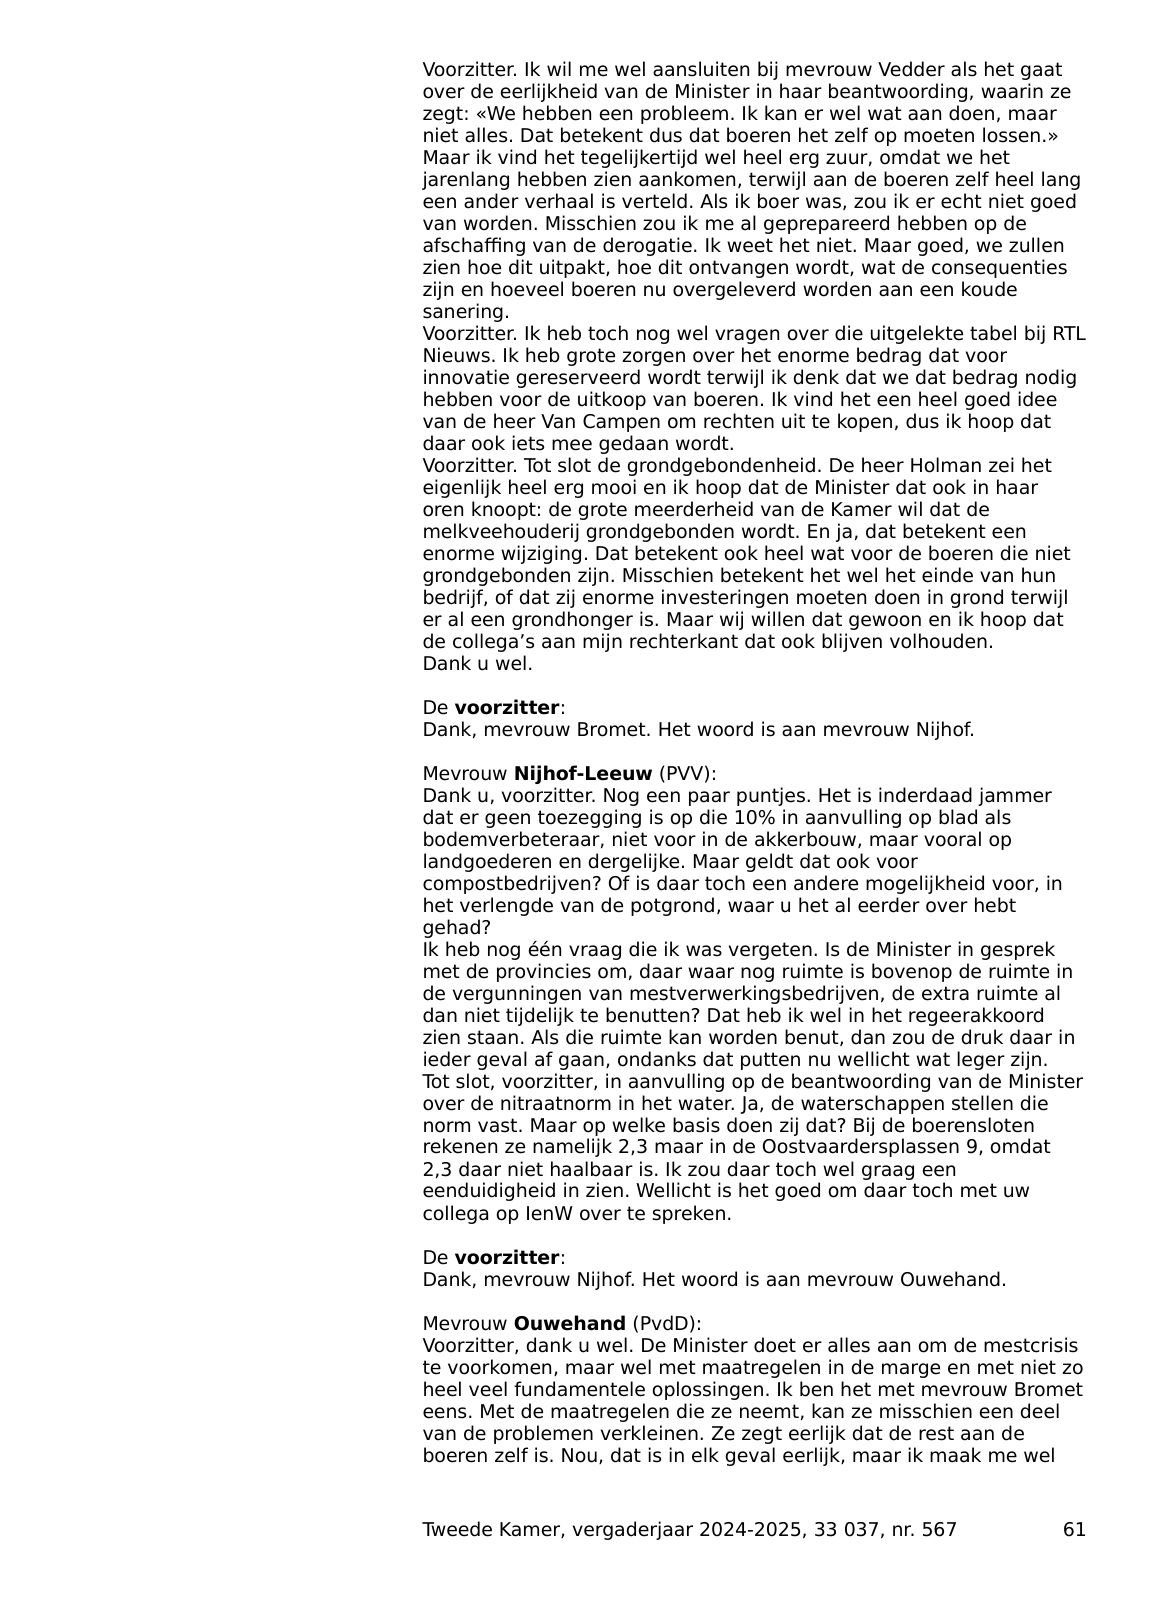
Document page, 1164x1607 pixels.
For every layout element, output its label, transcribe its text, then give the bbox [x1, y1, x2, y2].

text Dank, mevrouw Nijhof. Het woord is aan mevrouw Ouwehand. [422, 1268, 1087, 1291]
text Dank u, voorzitter. Nog een paar puntjes. Het is inderdaad jammer dat er geen toezegging is op die 10% in aanvulling op blad als bodemverbeteraar, niet voor in de akkerbouw, maar vooral op landgoederen en dergelijke. Maar geldt dat ook voor compostbedrijven? Of is daar toch een andere mogelijkheid voor, in het verlengde van de potgrond, waar u het al eerder over hebt gehad? [422, 785, 1087, 939]
text Mevrouw Ouwehand (PvdD): [422, 1313, 1087, 1335]
text Mevrouw Nijhof-Leeuw (PVV): [422, 763, 1087, 785]
text Voorzitter. Tot slot de grondgebondenheid. De heer Holman zei het eigenlijk heel erg mooi en ik hoop dat de Minister dat ook in haar oren knoopt: de grote meerderheid van de Kamer wil dat de melkveehouderij grondgebonden wordt. En ja, dat betekent een enorme wijziging. Dat betekent ook heel wat voor de boeren die niet grondgebonden zijn. Misschien betekent het wel het einde van hun bedrijf, of dat zij enorme investeringen moeten doen in grond terwijl er al een grondhonger is. Maar wij willen dat gewoon en ik hoop dat de collega’s aan mijn rechterkant dat ook blijven volhouden. [422, 455, 1087, 652]
text De voorzitter: [422, 1247, 1087, 1268]
text Dank u wel. [422, 652, 1087, 674]
text Tot slot, voorzitter, in aanvulling op de beantwoording van de Minister over de nitraatnorm in het water. Ja, de waterschappen stellen die norm vast. Maar op welke basis doen zij dat? Bij de boerensloten rekenen ze namelijk 2,3 maar in de Oostvaardersplassen 9, omdat 2,3 daar niet haalbaar is. Ik zou daar toch wel graag een eenduidigheid in zien. Wellicht is het goed om daar toch met uw collega op IenW over te spreken. [422, 1071, 1087, 1224]
text Voorzitter. Ik heb toch nog wel vragen over die uitgelekte tabel bij RTL Nieuws. Ik heb grote zorgen over het enorme bedrag dat voor innovatie gereserveerd wordt terwijl ik denk dat we dat bedrag nodig hebben voor de uitkoop van boeren. Ik vind het een heel goed idee van de heer Van Campen om rechten uit te kopen, dus ik hoop dat daar ook iets mee gedaan wordt. [422, 323, 1087, 455]
text Dank, mevrouw Bromet. Het woord is aan mevrouw Nijhof. [422, 719, 1087, 741]
text Voorzitter. Ik wil me wel aansluiten bij mevrouw Vedder als het gaat over de eerlijkheid van de Minister in haar beantwoording, waarin ze zegt: «We hebben een probleem. Ik kan er wel wat aan doen, maar niet alles. Dat betekent dus dat boeren het zelf op moeten lossen.» Maar ik vind het tegelijkertijd wel heel erg zuur, omdat we het jarenlang hebben zien aankomen, terwijl aan de boeren zelf heel lang een ander verhaal is verteld. Als ik boer was, zou ik er echt niet goed van worden. Misschien zou ik me al geprepareerd hebben op de afschaffing van de derogatie. Ik weet het niet. Maar goed, we zullen zien hoe dit uitpakt, hoe dit ontvangen wordt, wat de consequenties zijn en hoeveel boeren nu overgeleverd worden aan een koude sanering. [422, 59, 1087, 323]
text Voorzitter, dank u wel. De Minister doet er alles aan om de mestcrisis te voorkomen, maar wel met maatregelen in de marge en met niet zo heel veel fundamentele oplossingen. Ik ben het met mevrouw Bromet eens. Met de maatregelen die ze neemt, kan ze misschien een deel van de problemen verkleinen. Ze zegt eerlijk dat de rest aan de boeren zelf is. Nou, dat is in elk geval eerlijk, maar ik maak me wel [422, 1335, 1087, 1467]
text Ik heb nog één vraag die ik was vergeten. Is de Minister in gesprek met de provincies om, daar waar nog ruimte is bovenop de ruimte in de vergunningen van mestverwerkingsbedrijven, de extra ruimte al dan niet tijdelijk te benutten? Dat heb ik wel in het regeerakkoord zien staan. Als die ruimte kan worden benut, dan zou de druk daar in ieder geval af gaan, ondanks dat putten nu wellicht wat leger zijn. [422, 939, 1087, 1071]
text De voorzitter: [422, 697, 1087, 719]
